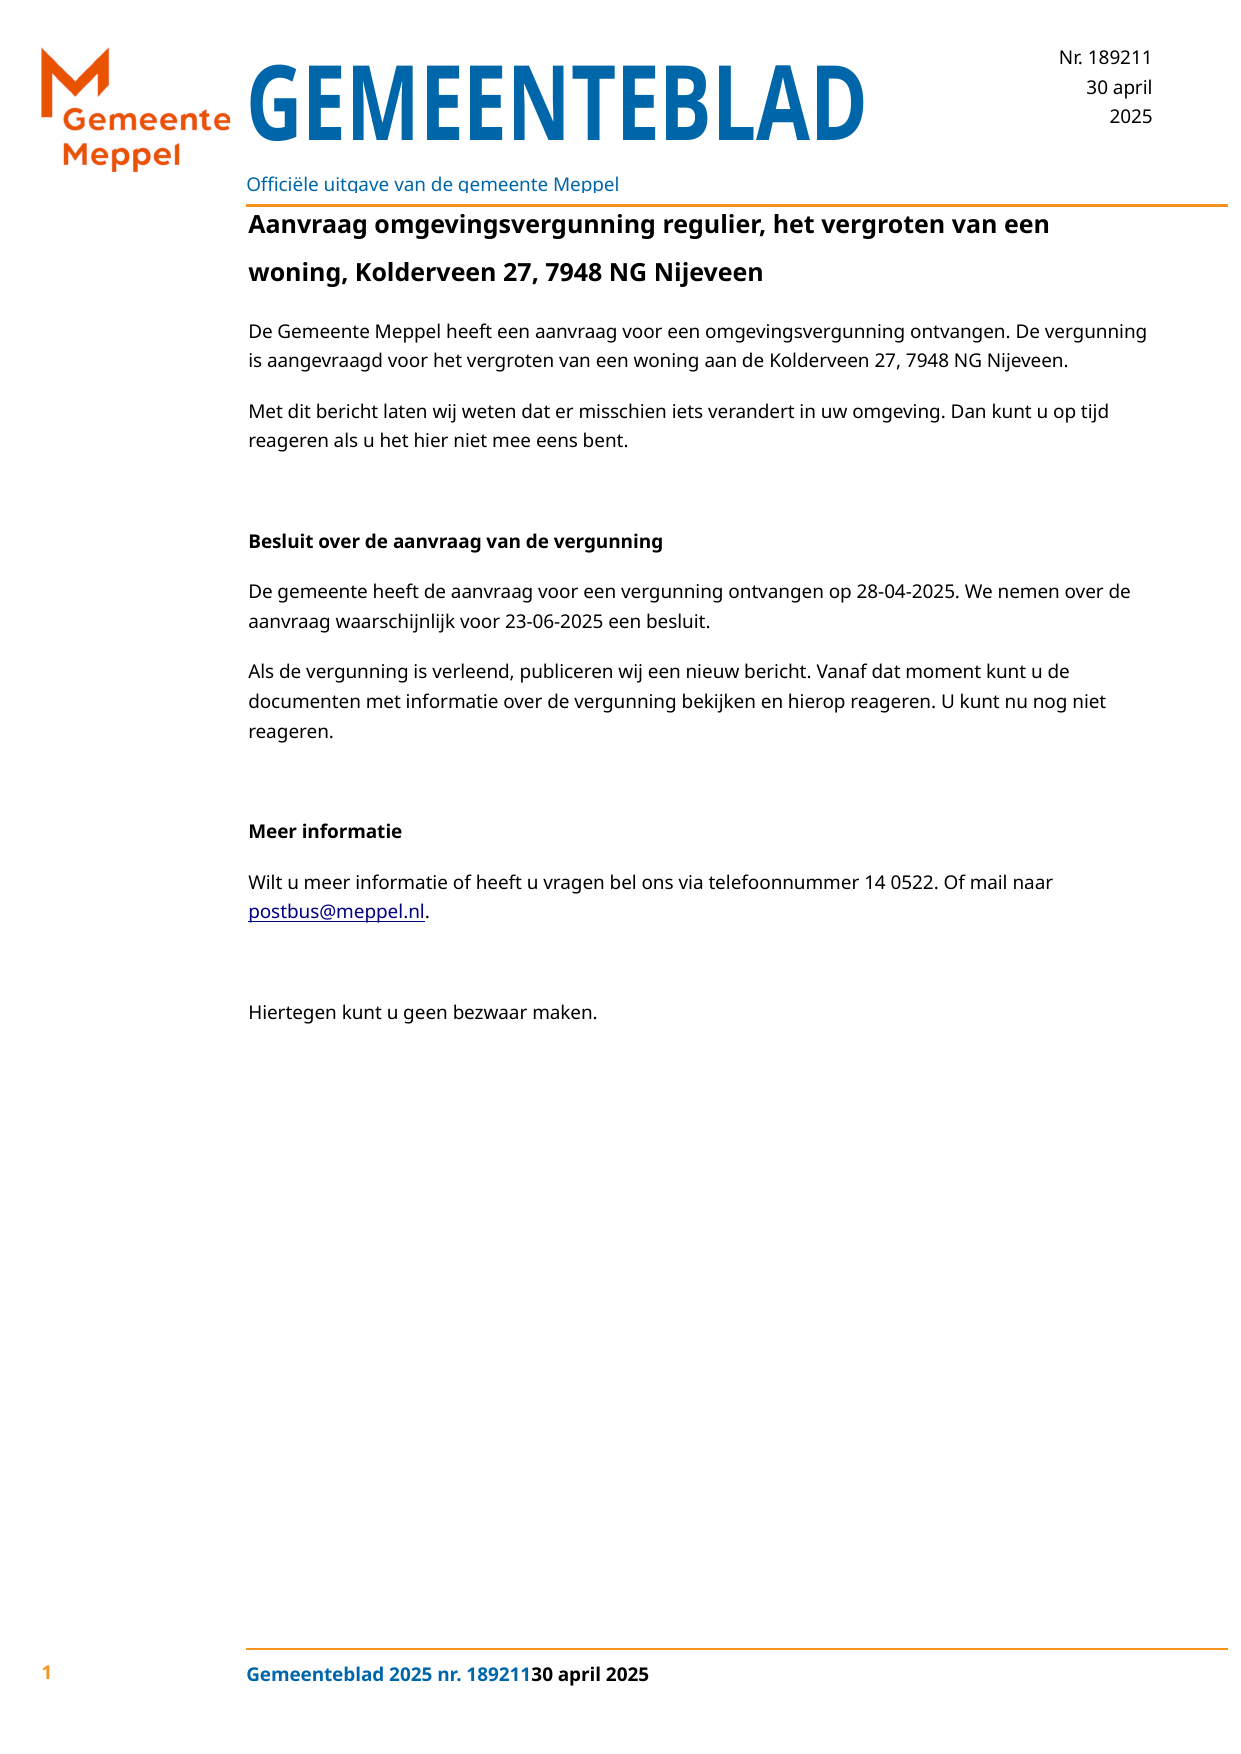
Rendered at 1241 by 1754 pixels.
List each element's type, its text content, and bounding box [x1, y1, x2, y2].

text Hiertegen kunt u geen bezwaar maken. [248, 999, 1152, 1025]
text Wilt u meer informatie of heeft u vragen bel ons via telefoonnummer 14 0522. Of mail naar postbus@meppel.nl. [248, 869, 1152, 924]
text Aanvraag omgevingsvergunning regulier, het vergroten van een woning, Kolderveen 27, 7948 NG Nijeveen [248, 207, 1152, 288]
text Met dit bericht laten wij weten dat er misschien iets verandert in uw omgeving. Dan kunt u op tijd reageren als u het hier niet mee eens bent. [248, 398, 1152, 453]
text De Gemeente Meppel heeft een aanvraag voor een omgevingsvergunning ontvangen. De vergunning is aangevraagd voor het vergroten van een woning aan de Kolderveen 27, 7948 NG Nijeveen. [248, 318, 1152, 373]
picture [41, 47, 231, 172]
text Meer informatie [248, 819, 1152, 844]
text De gemeente heeft de aanvraag voor een vergunning ontvangen op 28-04-2025. We nemen over de aanvraag waarschijnlijk voor 23-06-2025 een besluit. [248, 579, 1152, 634]
text Besluit over de aanvraag van de vergunning [248, 528, 1152, 554]
text Als de vergunning is verleend, publiceren wij een nieuw bericht. Vanaf dat moment kunt u de documenten met informatie over de vergunning bekijken en hierop reageren. U kunt nu nog niet reageren. [248, 659, 1152, 744]
